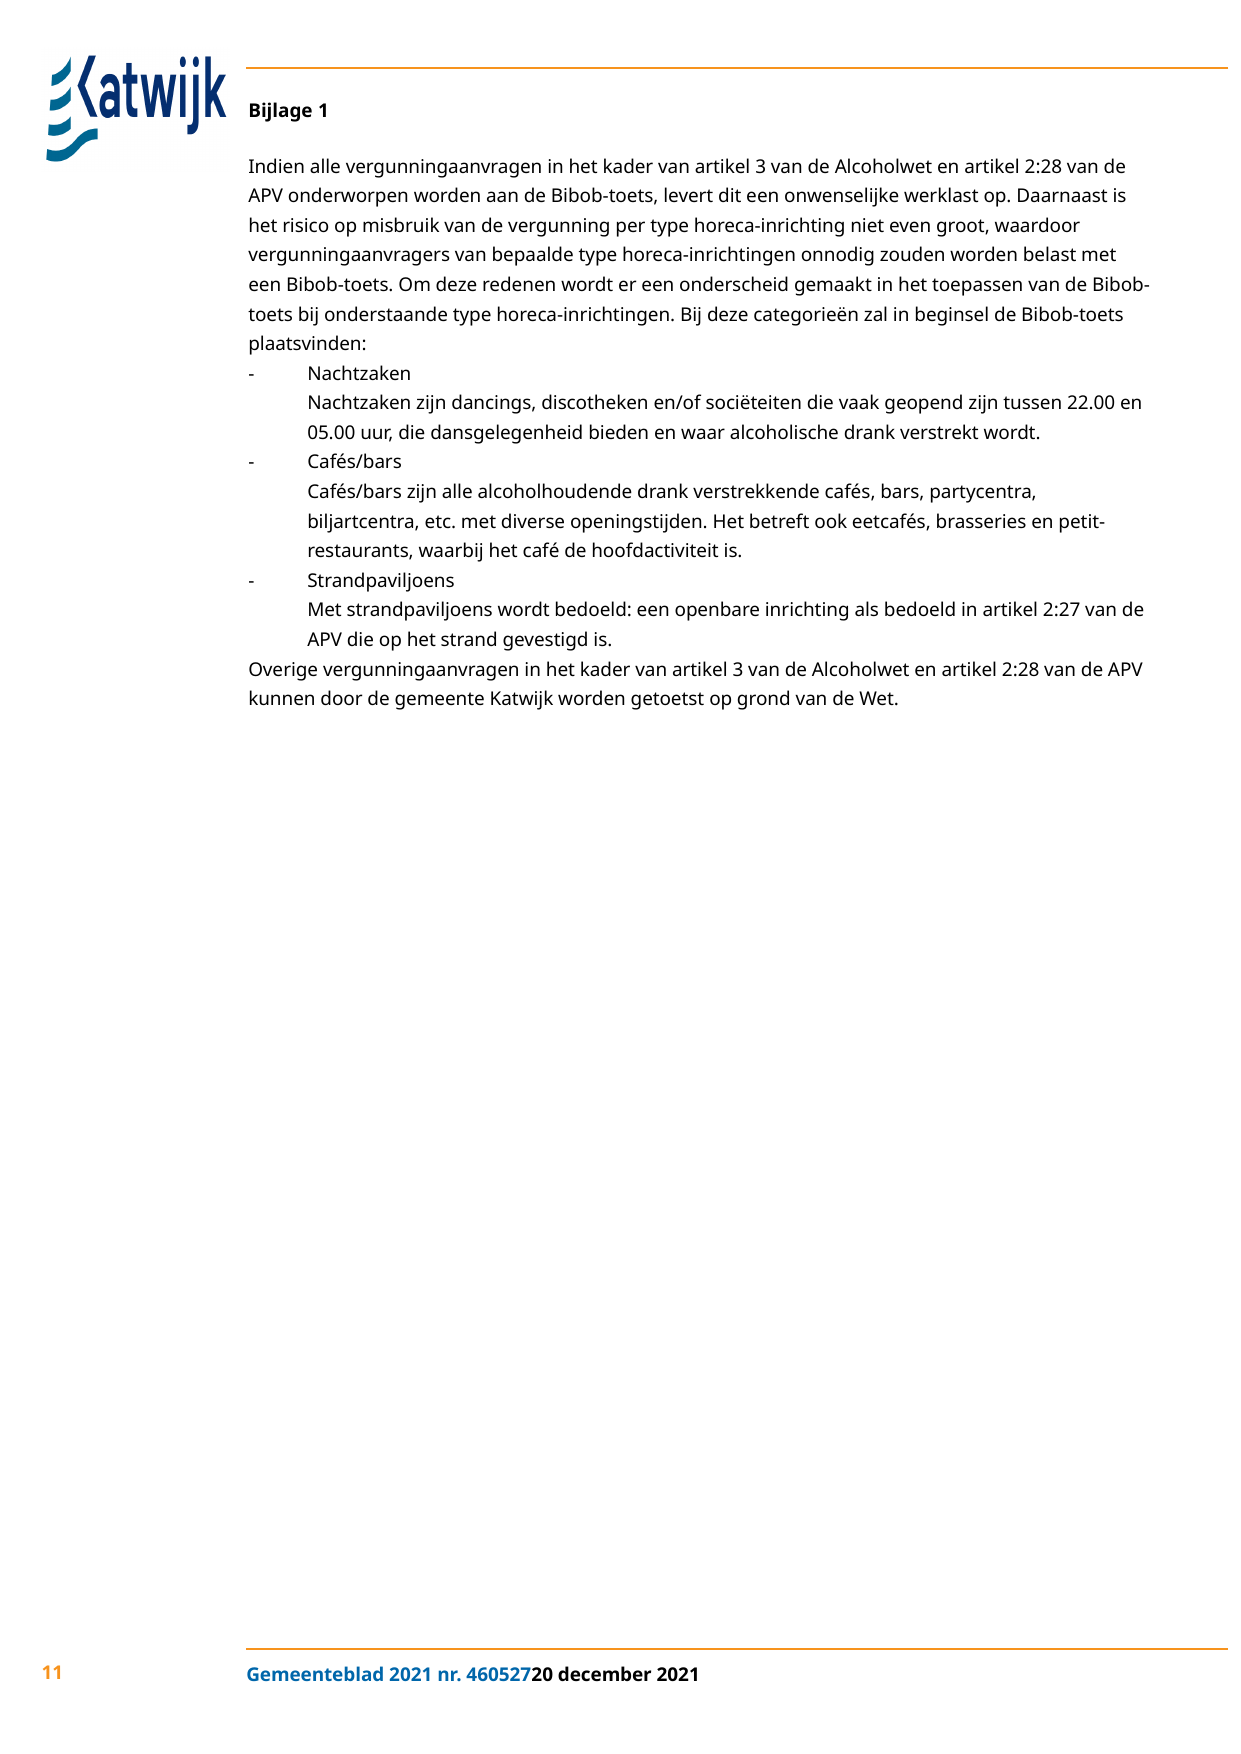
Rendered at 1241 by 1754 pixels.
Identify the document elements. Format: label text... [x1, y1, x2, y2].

text Overige vergunningaanvragen in het kader van artikel 3 van de Alcoholwet en artikel 2:28 van de APV kunnen door de gemeente Katwijk worden getoetst op grond van de Wet. [248, 656, 1152, 711]
list Strandpaviljoens [248, 567, 1152, 593]
text Indien alle vergunningaanvragen in het kader van artikel 3 van de Alcoholwet en artikel 2:28 van de APV onderworpen worden aan de Bibob-toets, levert dit een onwenselijke werklast op. Daarnaast is het risico op misbruik van de vergunning per type horeca-inrichting niet even groot, waardoor vergunningaanvragers van bepaalde type horeca-inrichtingen onnodig zouden worden belast met een Bibob-toets. Om deze redenen wordt er een onderscheid gemaakt in het toepassen van de Bibob-toets bij onderstaande type horeca-inrichtingen. Bij deze categorieën zal in beginsel de Bibob-toets plaatsvinden: [248, 153, 1152, 356]
list Cafés/bars [248, 449, 1152, 474]
list Nachtzaken zijn dancings, discotheken en/of sociëteiten die vaak geopend zijn tussen 22.00 en 05.00 uur, die dansgelegenheid bieden en waar alcoholische drank verstrekt wordt. [248, 389, 1152, 445]
list Met strandpaviljoens wordt bedoeld: een openbare inrichting als bedoeld in artikel 2:27 van de APV die op het strand gevestigd is. [248, 597, 1152, 652]
text Bijlage 1 [248, 95, 1152, 123]
picture [41, 47, 231, 172]
list Nachtzaken [248, 360, 1152, 386]
list Cafés/bars zijn alle alcoholhoudende drank verstrekkende cafés, bars, partycentra, biljartcentra, etc. met diverse openingstijden. Het betreft ook eetcafés, brasseries en petit-restaurants, waarbij het café de hoofdactiviteit is. [248, 478, 1152, 563]
